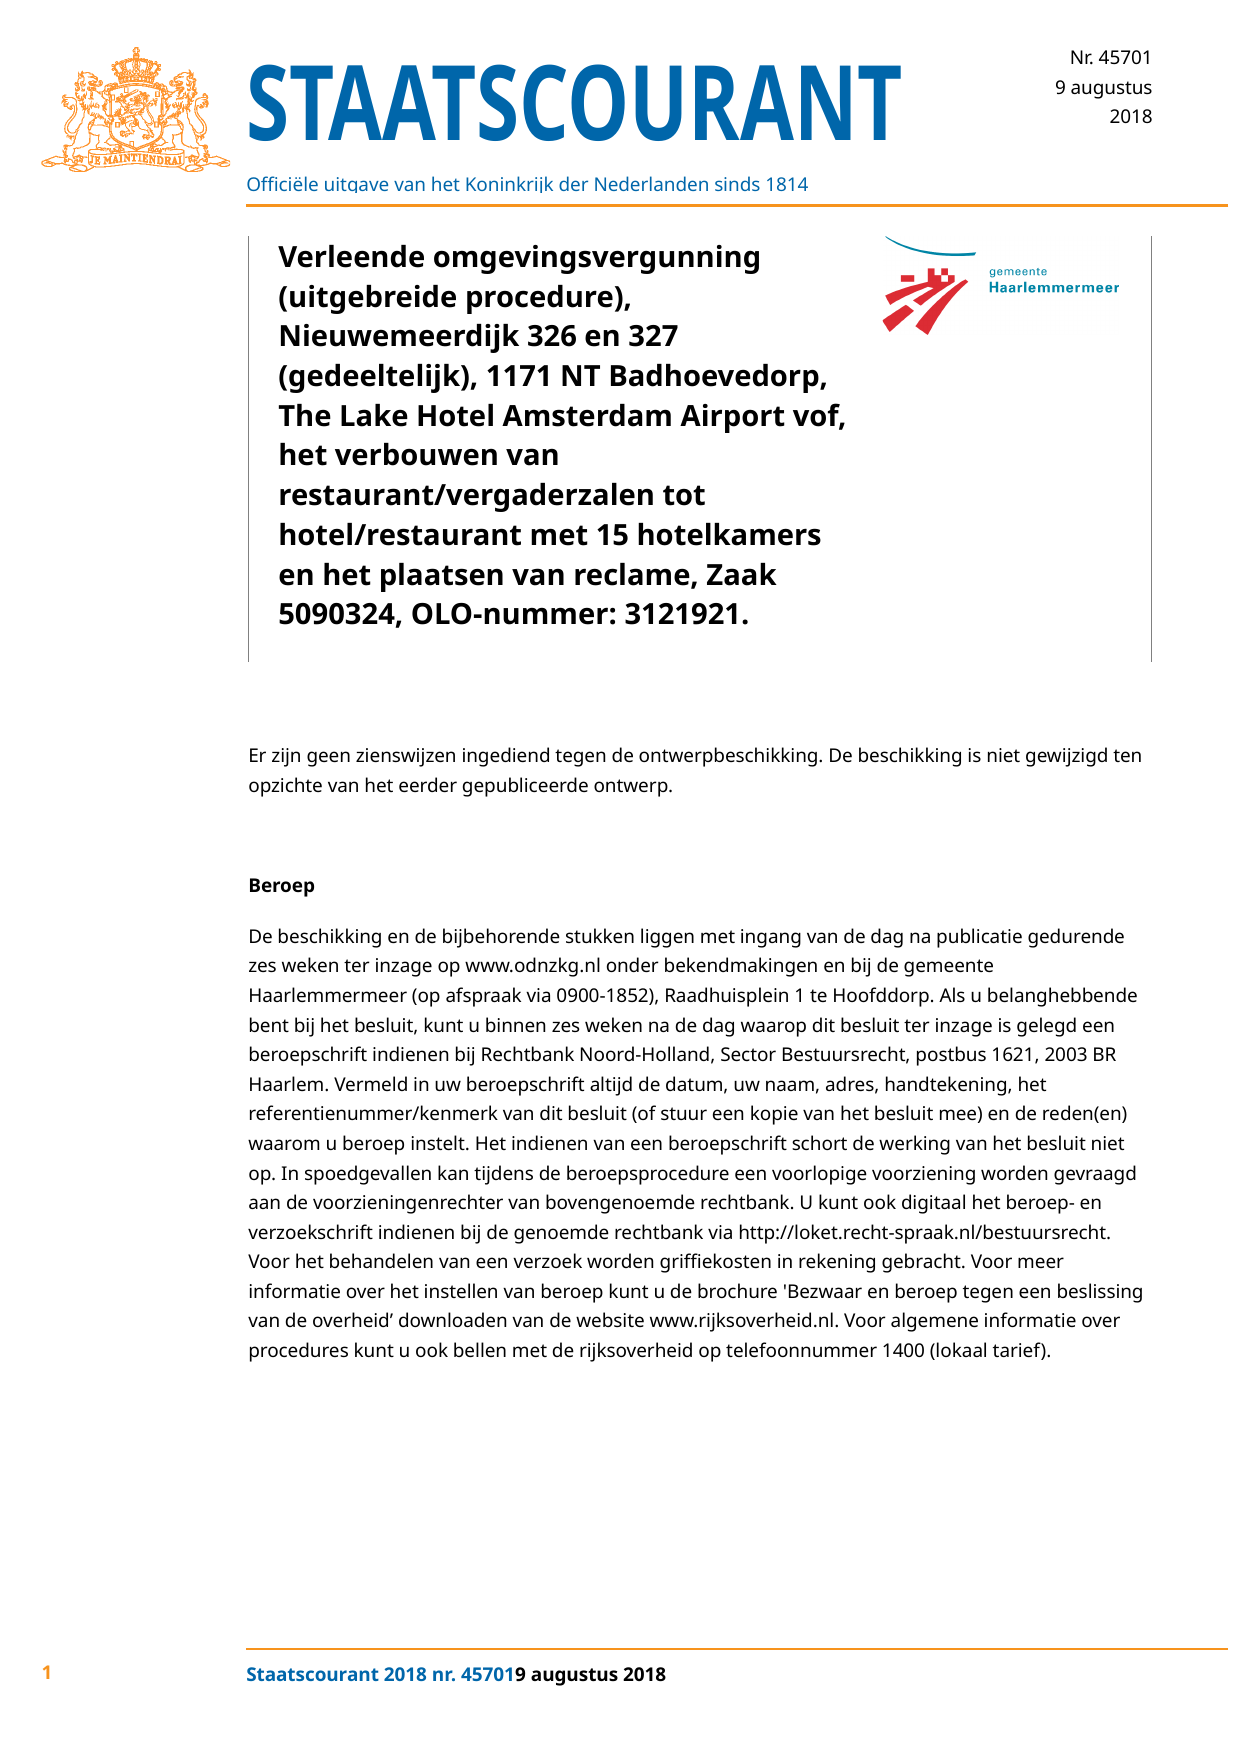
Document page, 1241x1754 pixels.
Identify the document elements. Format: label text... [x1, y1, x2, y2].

text Beroep [248, 873, 1152, 898]
table_header Verleende omgevingsvergunning (uitgebreide procedure), Nieuwemeerdijk 326 en 327 (gedeeltelijk), 1171 NT Badhoevedorp, The Lake Hotel Amsterdam Airport vof, het verbouwen van restaurant/vergaderzalen tot hotel/restaurant met 15 hotelkamers en het plaatsen van reclame, Zaak 5090324, OLO-nummer: 3121921. [249, 236, 850, 662]
table_header [850, 236, 1151, 662]
text Er zijn geen zienswijzen ingediend tegen de ontwerpbeschikking. De beschikking is niet gewijzigd ten opzichte van het eerder gepubliceerde ontwerp. [248, 742, 1152, 797]
picture [41, 47, 231, 172]
picture [882, 236, 1119, 335]
text De beschikking en de bijbehorende stukken liggen met ingang van de dag na publicatie gedurende zes weken ter inzage op www.odnzkg.nl onder bekendmakingen en bij de gemeente Haarlemmermeer (op afspraak via 0900-1852), Raadhuisplein 1 te Hoofddorp. Als u belanghebbende bent bij het besluit, kunt u binnen zes weken na de dag waarop dit besluit ter inzage is gelegd een beroepschrift indienen bij Rechtbank Noord-Holland, Sector Bestuursrecht, postbus 1621, 2003 BR Haarlem. Vermeld in uw beroepschrift altijd de datum, uw naam, adres, handtekening, het referentienummer/kenmerk van dit besluit (of stuur een kopie van het besluit mee) en de reden(en) waarom u beroep instelt. Het indienen van een beroepschrift schort de werking van het besluit niet op. In spoedgevallen kan tijdens de beroepsprocedure een voorlopige voorziening worden gevraagd aan de voorzieningenrechter van bovengenoemde rechtbank. U kunt ook digitaal het beroep- en verzoekschrift indienen bij de genoemde rechtbank via http://loket.recht-spraak.nl/bestuursrecht. Voor het behandelen van een verzoek worden griffiekosten in rekening gebracht. Voor meer informatie over het instellen van beroep kunt u de brochure 'Bezwaar en beroep tegen een beslissing van de overheid’ downloaden van de website www.rijksoverheid.nl. Voor algemene informatie over procedures kunt u ook bellen met de rijksoverheid op telefoonnummer 1400 (lokaal tarief). [248, 923, 1152, 1363]
